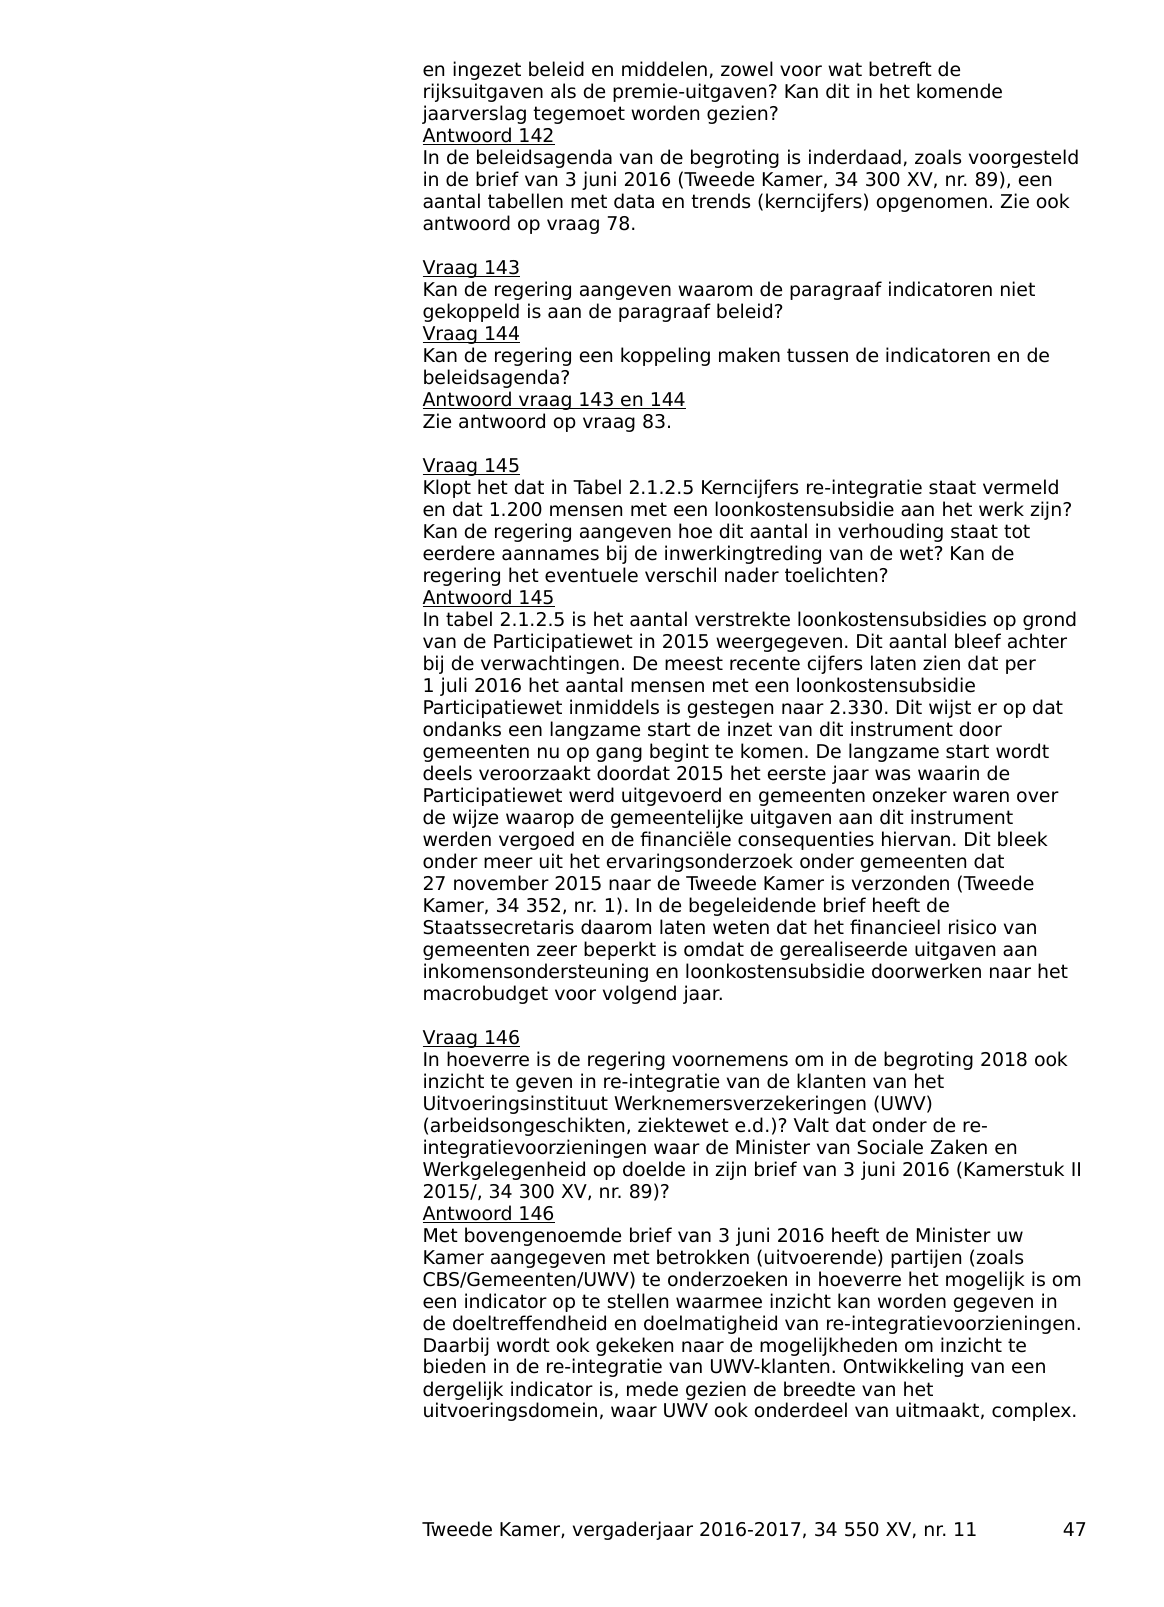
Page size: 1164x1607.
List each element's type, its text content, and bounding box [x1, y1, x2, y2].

text Vraag 146 [422, 1027, 1087, 1049]
text Kan de regering een koppeling maken tussen de indicatoren en de beleidsagenda? [422, 345, 1087, 389]
text Antwoord 146 [422, 1203, 1087, 1224]
text In tabel 2.1.2.5 is het aantal verstrekte loonkostensubsidies op grond van de Participatiewet in 2015 weergegeven. Dit aantal bleef achter bij de verwachtingen. De meest recente cijfers laten zien dat per 1 juli 2016 het aantal mensen met een loonkostensubsidie Participatiewet inmiddels is gestegen naar 2.330. Dit wijst er op dat ondanks een langzame start de inzet van dit instrument door gemeenten nu op gang begint te komen. De langzame start wordt deels veroorzaakt doordat 2015 het eerste jaar was waarin de Participatiewet werd uitgevoerd en gemeenten onzeker waren over de wijze waarop de gemeentelijke uitgaven aan dit instrument werden vergoed en de financiële consequenties hiervan. Dit bleek onder meer uit het ervaringsonderzoek onder gemeenten dat 27 november 2015 naar de Tweede Kamer is verzonden (Tweede Kamer, 34 352, nr. 1). In de begeleidende brief heeft de Staatssecretaris daarom laten weten dat het financieel risico van gemeenten zeer beperkt is omdat de gerealiseerde uitgaven aan inkomensondersteuning en loonkostensubsidie doorwerken naar het macrobudget voor volgend jaar. [422, 609, 1087, 1004]
text Vraag 143 [422, 257, 1087, 279]
text Antwoord 145 [422, 587, 1087, 609]
text In hoeverre is de regering voornemens om in de begroting 2018 ook inzicht te geven in re-integratie van de klanten van het Uitvoeringsinstituut Werknemersverzekeringen (UWV)(arbeidsongeschikten, ziektewet e.d.)? Valt dat onder de re-integratievoorzieningen waar de Minister van Sociale Zaken en Werkgelegenheid op doelde in zijn brief van 3 juni 2016 (Kamerstuk II 2015/, 34 300 XV, nr. 89)? [422, 1049, 1087, 1203]
text In de beleidsagenda van de begroting is inderdaad, zoals voorgesteld in de brief van 3 juni 2016 (Tweede Kamer, 34 300 XV, nr. 89), een aantal tabellen met data en trends (kerncijfers) opgenomen. Zie ook antwoord op vraag 78. [422, 147, 1087, 235]
text en ingezet beleid en middelen, zowel voor wat betreft de rijksuitgaven als de premie-uitgaven? Kan dit in het komende jaarverslag tegemoet worden gezien? [422, 59, 1087, 125]
text Antwoord vraag 143 en 144 [422, 389, 1087, 411]
text Met bovengenoemde brief van 3 juni 2016 heeft de Minister uw Kamer aangegeven met betrokken (uitvoerende) partijen (zoals CBS/Gemeenten/UWV) te onderzoeken in hoeverre het mogelijk is om een indicator op te stellen waarmee inzicht kan worden gegeven in de doeltreffendheid en doelmatigheid van re-integratievoorzieningen. Daarbij wordt ook gekeken naar de mogelijkheden om inzicht te bieden in de re-integratie van UWV-klanten. Ontwikkeling van een dergelijk indicator is, mede gezien de breedte van het uitvoeringsdomein, waar UWV ook onderdeel van uitmaakt, complex. [422, 1224, 1087, 1422]
text Zie antwoord op vraag 83. [422, 411, 1087, 433]
text Vraag 145 [422, 455, 1087, 477]
text Klopt het dat in Tabel 2.1.2.5 Kerncijfers re-integratie staat vermeld en dat 1.200 mensen met een loonkostensubsidie aan het werk zijn? Kan de regering aangeven hoe dit aantal in verhouding staat tot eerdere aannames bij de inwerkingtreding van de wet? Kan de regering het eventuele verschil nader toelichten? [422, 477, 1087, 587]
text Vraag 144 [422, 323, 1087, 345]
text Kan de regering aangeven waarom de paragraaf indicatoren niet gekoppeld is aan de paragraaf beleid? [422, 279, 1087, 323]
text Antwoord 142 [422, 125, 1087, 147]
